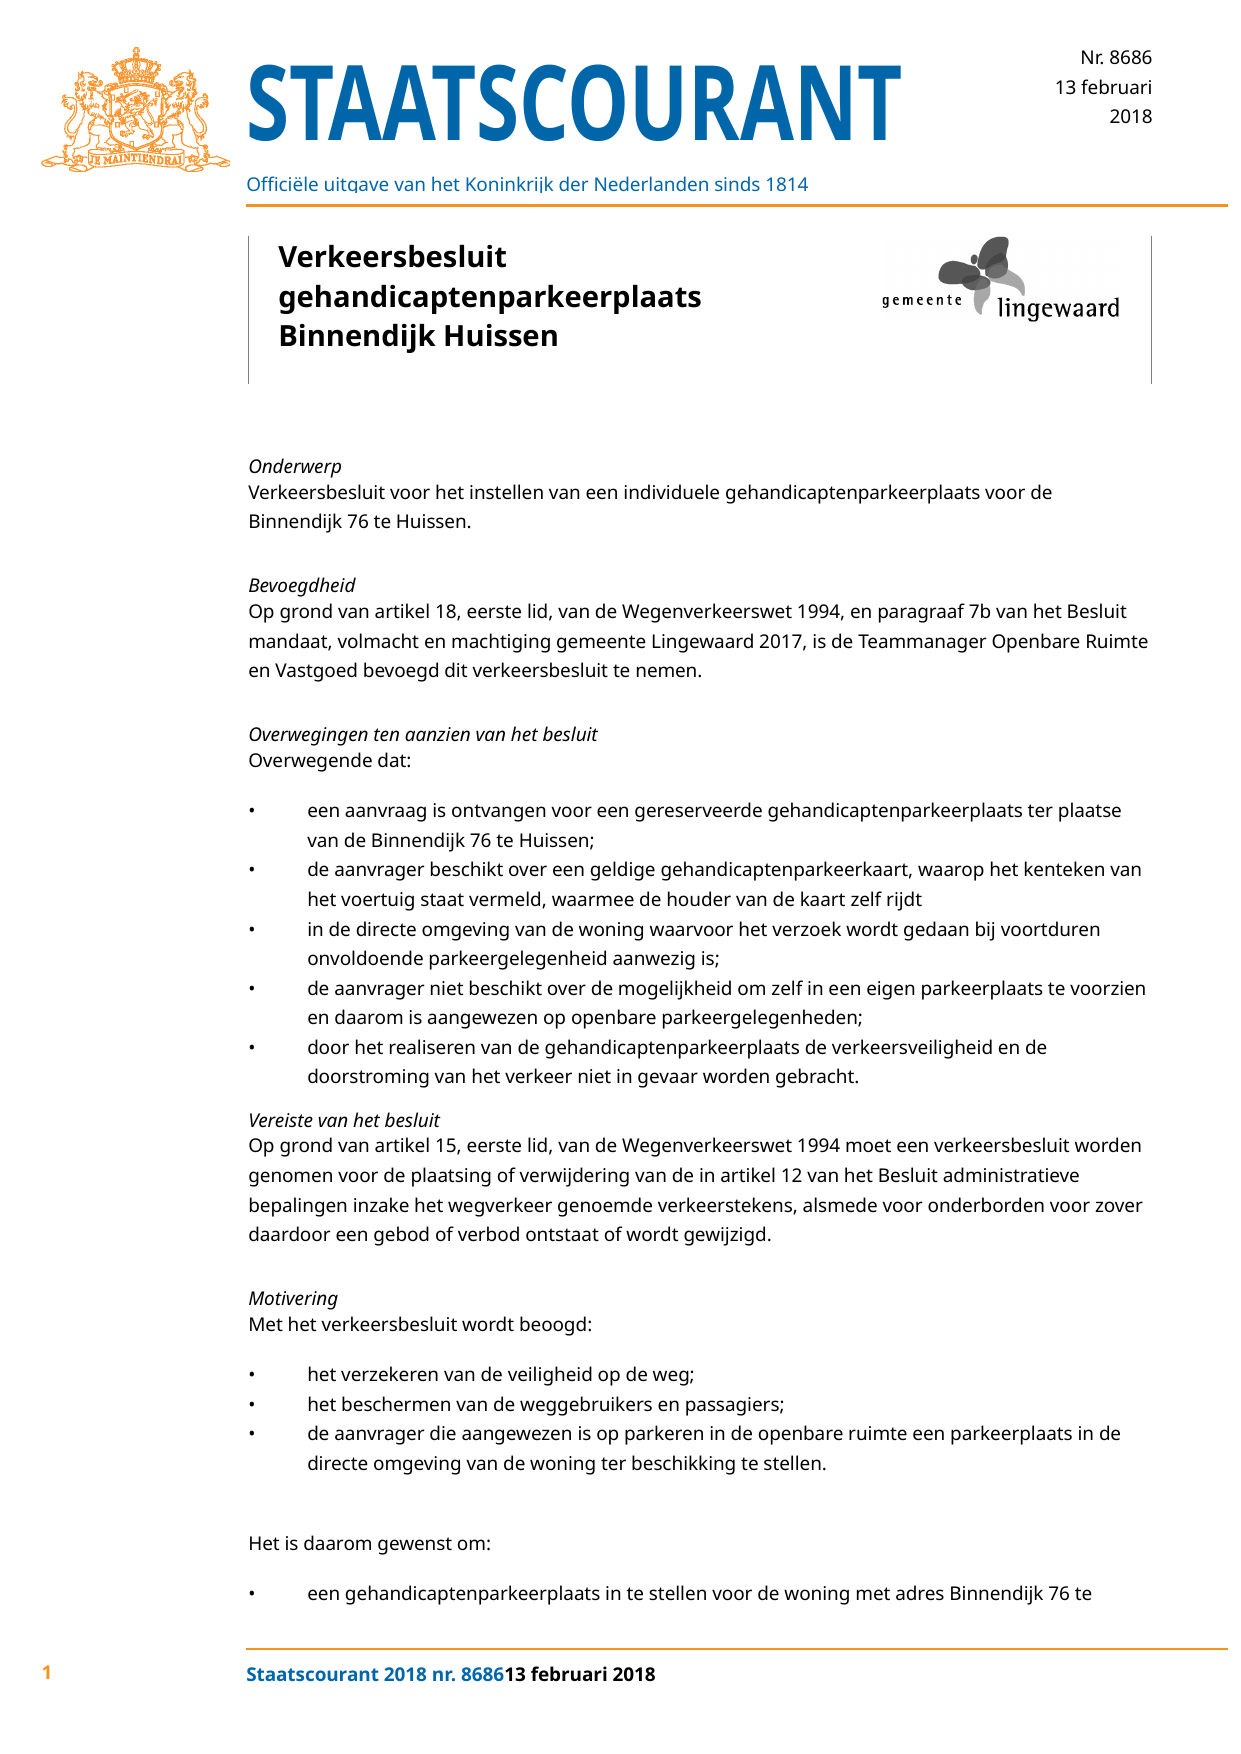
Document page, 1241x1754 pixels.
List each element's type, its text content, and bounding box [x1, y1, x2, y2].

list door het realiseren van de gehandicaptenparkeerplaats de verkeersveiligheid en de doorstroming van het verkeer niet in gevaar worden gebracht. [248, 1034, 1152, 1089]
text Bevoegdheid [248, 572, 1152, 598]
text Overwegingen ten aanzien van het besluit [248, 721, 1152, 747]
picture [882, 236, 1119, 322]
text Het is daarom gewenst om: [248, 1530, 1152, 1556]
list een aanvraag is ontvangen voor een gereserveerde gehandicaptenparkeerplaats ter plaatse van de Binnendijk 76 te Huissen; [248, 797, 1152, 853]
text Onderwerp [248, 453, 1152, 479]
table_header [850, 236, 1151, 384]
text Verkeersbesluit voor het instellen van een individuele gehandicaptenparkeerplaats voor de Binnendijk 76 te Huissen. [248, 479, 1152, 534]
text Op grond van artikel 18, eerste lid, van de Wegenverkeerswet 1994, en paragraaf 7b van het Besluit mandaat, volmacht en machtiging gemeente Lingewaard 2017, is de Teammanager Openbare Ruimte en Vastgoed bevoegd dit verkeersbesluit te nemen. [248, 598, 1152, 683]
picture [41, 47, 231, 172]
list het beschermen van de weggebruikers en passagiers; [248, 1391, 1152, 1417]
list de aanvrager die aangewezen is op parkeren in de openbare ruimte een parkeerplaats in de directe omgeving van de woning ter beschikking te stellen. [248, 1421, 1152, 1476]
list een gehandicaptenparkeerplaats in te stellen voor de woning met adres Binnendijk 76 te [248, 1581, 1152, 1606]
list het verzekeren van de veiligheid op de weg; [248, 1361, 1152, 1387]
list de aanvrager beschikt over een geldige gehandicaptenparkeerkaart, waarop het kenteken van het voertuig staat vermeld, waarmee de houder van de kaart zelf rijdt [248, 857, 1152, 912]
list in de directe omgeving van de woning waarvoor het verzoek wordt gedaan bij voortduren onvoldoende parkeergelegenheid aanwezig is; [248, 916, 1152, 971]
text Overwegende dat: [248, 747, 1152, 773]
text Vereiste van het besluit [248, 1107, 1152, 1133]
list de aanvrager niet beschikt over de mogelijkheid om zelf in een eigen parkeerplaats te voorzien en daarom is aangewezen op openbare parkeergelegenheden; [248, 975, 1152, 1030]
text Op grond van artikel 15, eerste lid, van de Wegenverkeerswet 1994 moet een verkeersbesluit worden genomen voor de plaatsing of verwijdering van de in artikel 12 van het Besluit administratieve bepalingen inzake het wegverkeer genoemde verkeerstekens, alsmede voor onderborden voor zover daardoor een gebod of verbod ontstaat of wordt gewijzigd. [248, 1133, 1152, 1247]
text Met het verkeersbesluit wordt beoogd: [248, 1311, 1152, 1337]
table_header Verkeersbesluit gehandicaptenparkeerplaats Binnendijk Huissen [249, 236, 850, 384]
text Motivering [248, 1285, 1152, 1311]
